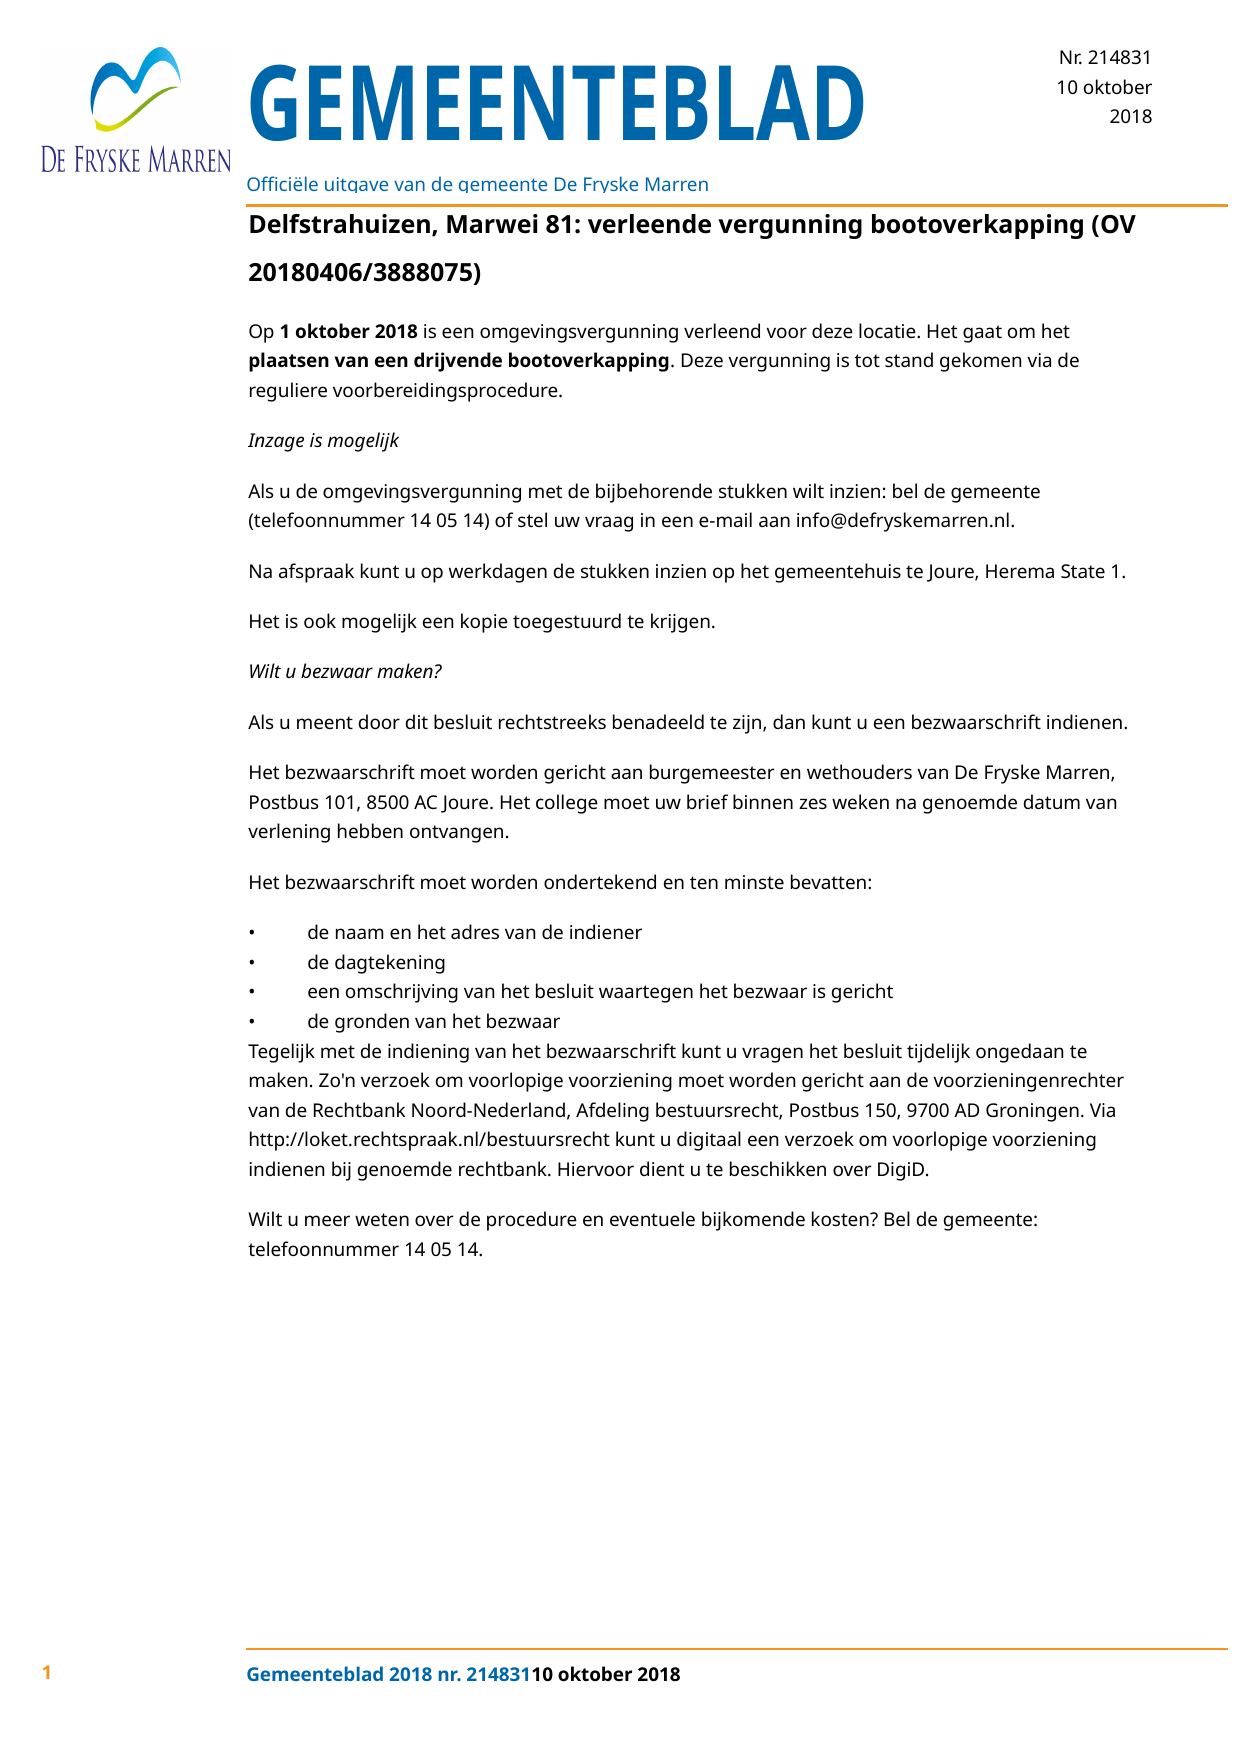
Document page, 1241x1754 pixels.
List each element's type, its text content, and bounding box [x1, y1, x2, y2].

text Wilt u meer weten over de procedure en eventuele bijkomende kosten? Bel de gemeente: telefoonnummer 14 05 14. [248, 1207, 1152, 1262]
list de dagtekening [248, 949, 1152, 975]
text Inzage is mogelijk [248, 427, 1152, 453]
text Delfstrahuizen, Marwei 81: verleende vergunning bootoverkapping (OV 20180406/3888075) [248, 207, 1152, 288]
text Het is ook mogelijk een kopie toegestuurd te krijgen. [248, 608, 1152, 634]
picture [41, 47, 231, 172]
text Als u meent door dit besluit rechtstreeks benadeeld te zijn, dan kunt u een bezwaarschrift indienen. [248, 709, 1152, 735]
text Op 1 oktober 2018 is een omgevingsvergunning verleend voor deze locatie. Het gaat om het plaatsen van een drijvende bootoverkapping. Deze vergunning is tot stand gekomen via de reguliere voorbereidingsprocedure. [248, 318, 1152, 403]
list een omschrijving van het besluit waartegen het bezwaar is gericht [248, 979, 1152, 1004]
text Wilt u bezwaar maken? [248, 659, 1152, 684]
text Het bezwaarschrift moet worden gericht aan burgemeester en wethouders van De Fryske Marren, Postbus 101, 8500 AC Joure. Het college moet uw brief binnen zes weken na genoemde datum van verlening hebben ontvangen. [248, 759, 1152, 844]
list de gronden van het bezwaar [248, 1008, 1152, 1034]
text Na afspraak kunt u op werkdagen de stukken inzien op het gemeentehuis te Joure, Herema State 1. [248, 558, 1152, 584]
list de naam en het adres van de indiener [248, 919, 1152, 945]
text Tegelijk met de indiening van het bezwaarschrift kunt u vragen het besluit tijdelijk ongedaan te maken. Zo'n verzoek om voorlopige voorziening moet worden gericht aan de voorzieningenrechter van de Rechtbank Noord-Nederland, Afdeling bestuursrecht, Postbus 150, 9700 AD Groningen. Via http://loket.rechtspraak.nl/bestuursrecht kunt u digitaal een verzoek om voorlopige voorziening indienen bij genoemde rechtbank. Hiervoor dient u te beschikken over DigiD. [248, 1038, 1152, 1182]
text Als u de omgevingsvergunning met de bijbehorende stukken wilt inzien: bel de gemeente (telefoonnummer 14 05 14) of stel uw vraag in een e-mail aan info@defryskemarren.nl. [248, 478, 1152, 533]
text Het bezwaarschrift moet worden ondertekend en ten minste bevatten: [248, 869, 1152, 895]
